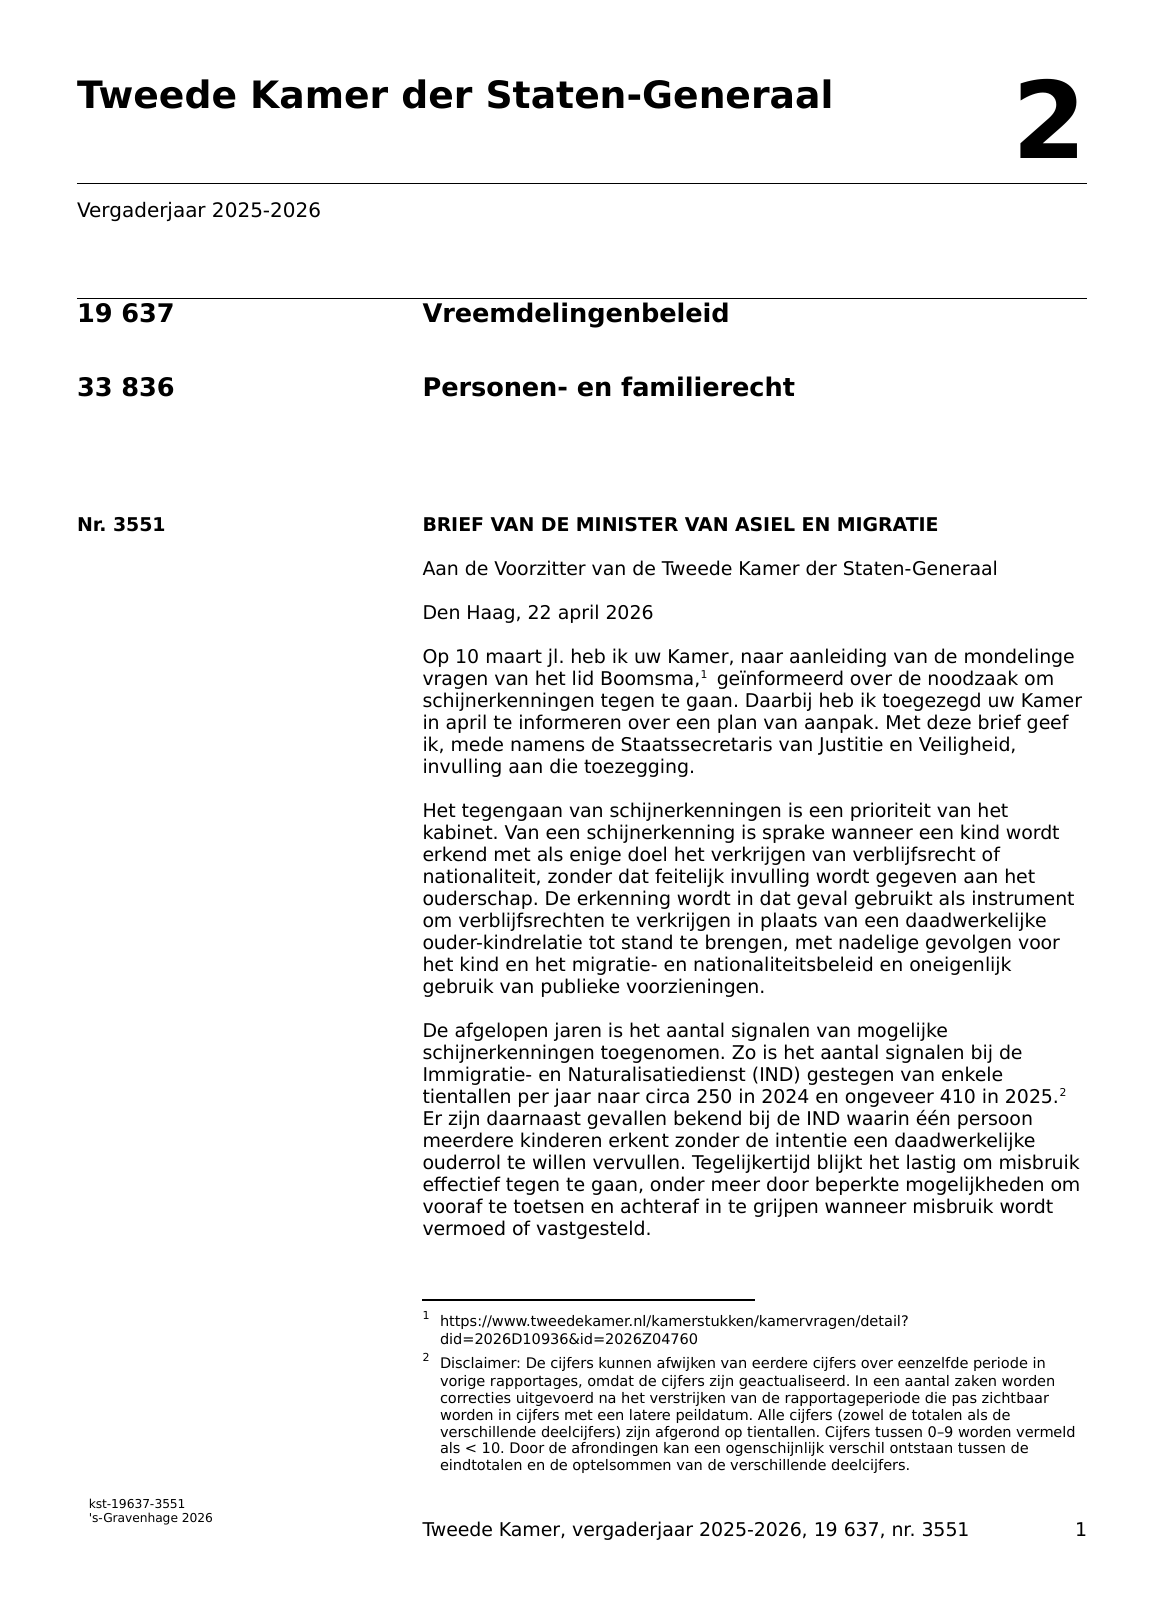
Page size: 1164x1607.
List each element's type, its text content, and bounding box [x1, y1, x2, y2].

subtitle 19 637 Vreemdelingenbeleid [77, 299, 1087, 329]
text Den Haag, 22 april 2026 [422, 602, 1087, 624]
table_header 2 [886, 59, 1087, 183]
text Op 10 maart jl. heb ik uw Kamer, naar aanleiding van de mondelinge vragen van het lid Boomsma, geïnformeerd over de noodzaak om schijnerkenningen tegen te gaan. Daarbij heb ik toegezegd uw Kamer in april te informeren over een plan van aanpak. Met deze brief geef ik, mede namens de Staatssecretaris van Justitie en Veiligheid, invulling aan die toezegging. [422, 646, 1087, 778]
text kst-19637-3551 [88, 1497, 323, 1511]
text Aan de Voorzitter van de Tweede Kamer der Staten-Generaal [422, 558, 1087, 580]
text Disclaimer: De cijfers kunnen afwijken van eerdere cijfers over eenzelfde periode in vorige rapportages, omdat de cijfers zijn geactualiseerd. In een aantal zaken worden correcties uitgevoerd na het verstrijken van de rapportageperiode die pas zichtbaar worden in cijfers met een latere peildatum. Alle cijfers (zowel de totalen als de verschillende deelcijfers) zijn afgerond op tientallen. Cijfers tussen 0–9 worden vermeld als < 10. Door de afrondingen kan een ogenschijnlijk verschil ontstaan tussen de eindtotalen en de optelsommen van de verschillende deelcijfers. [422, 1351, 1087, 1474]
table_header Tweede Kamer der Staten-Generaal [77, 59, 886, 183]
text https://www.tweedekamer.nl/kamerstukken/kamervragen/detail?did=2026D10936&id=2026Z04760 [422, 1309, 1087, 1348]
subtitle Nr. 3551 BRIEF VAN DE MINISTER VAN ASIEL EN MIGRATIE [77, 514, 1087, 536]
text Het tegengaan van schijnerkenningen is een prioriteit van het kabinet. Van een schijnerkenning is sprake wanneer een kind wordt erkend met als enige doel het verkrijgen van verblijfsrecht of nationaliteit, zonder dat feitelijk invulling wordt gegeven aan het ouderschap. De erkenning wordt in dat geval gebruikt als instrument om verblijfsrechten te verkrijgen in plaats van een daadwerkelijke ouder-kindrelatie tot stand te brengen, met nadelige gevolgen voor het kind en het migratie- en nationaliteitsbeleid en oneigenlijk gebruik van publieke voorzieningen. [422, 800, 1087, 998]
text De afgelopen jaren is het aantal signalen van mogelijke schijnerkenningen toegenomen. Zo is het aantal signalen bij de Immigratie- en Naturalisatiedienst (IND) gestegen van enkele tientallen per jaar naar circa 250 in 2024 en ongeveer 410 in 2025. Er zijn daarnaast gevallen bekend bij de IND waarin één persoon meerdere kinderen erkent zonder de intentie een daadwerkelijke ouderrol te willen vervullen. Tegelijkertijd blijkt het lastig om misbruik effectief tegen te gaan, onder meer door beperkte mogelijkheden om vooraf te toetsen en achteraf in te grijpen wanneer misbruik wordt vermoed of vastgesteld. [422, 1020, 1087, 1240]
subtitle 33 836 Personen- en familierecht [77, 373, 1087, 403]
table_cell Vergaderjaar 2025-2026 [77, 184, 1087, 298]
text 's-Gravenhage 2026 [88, 1511, 323, 1525]
